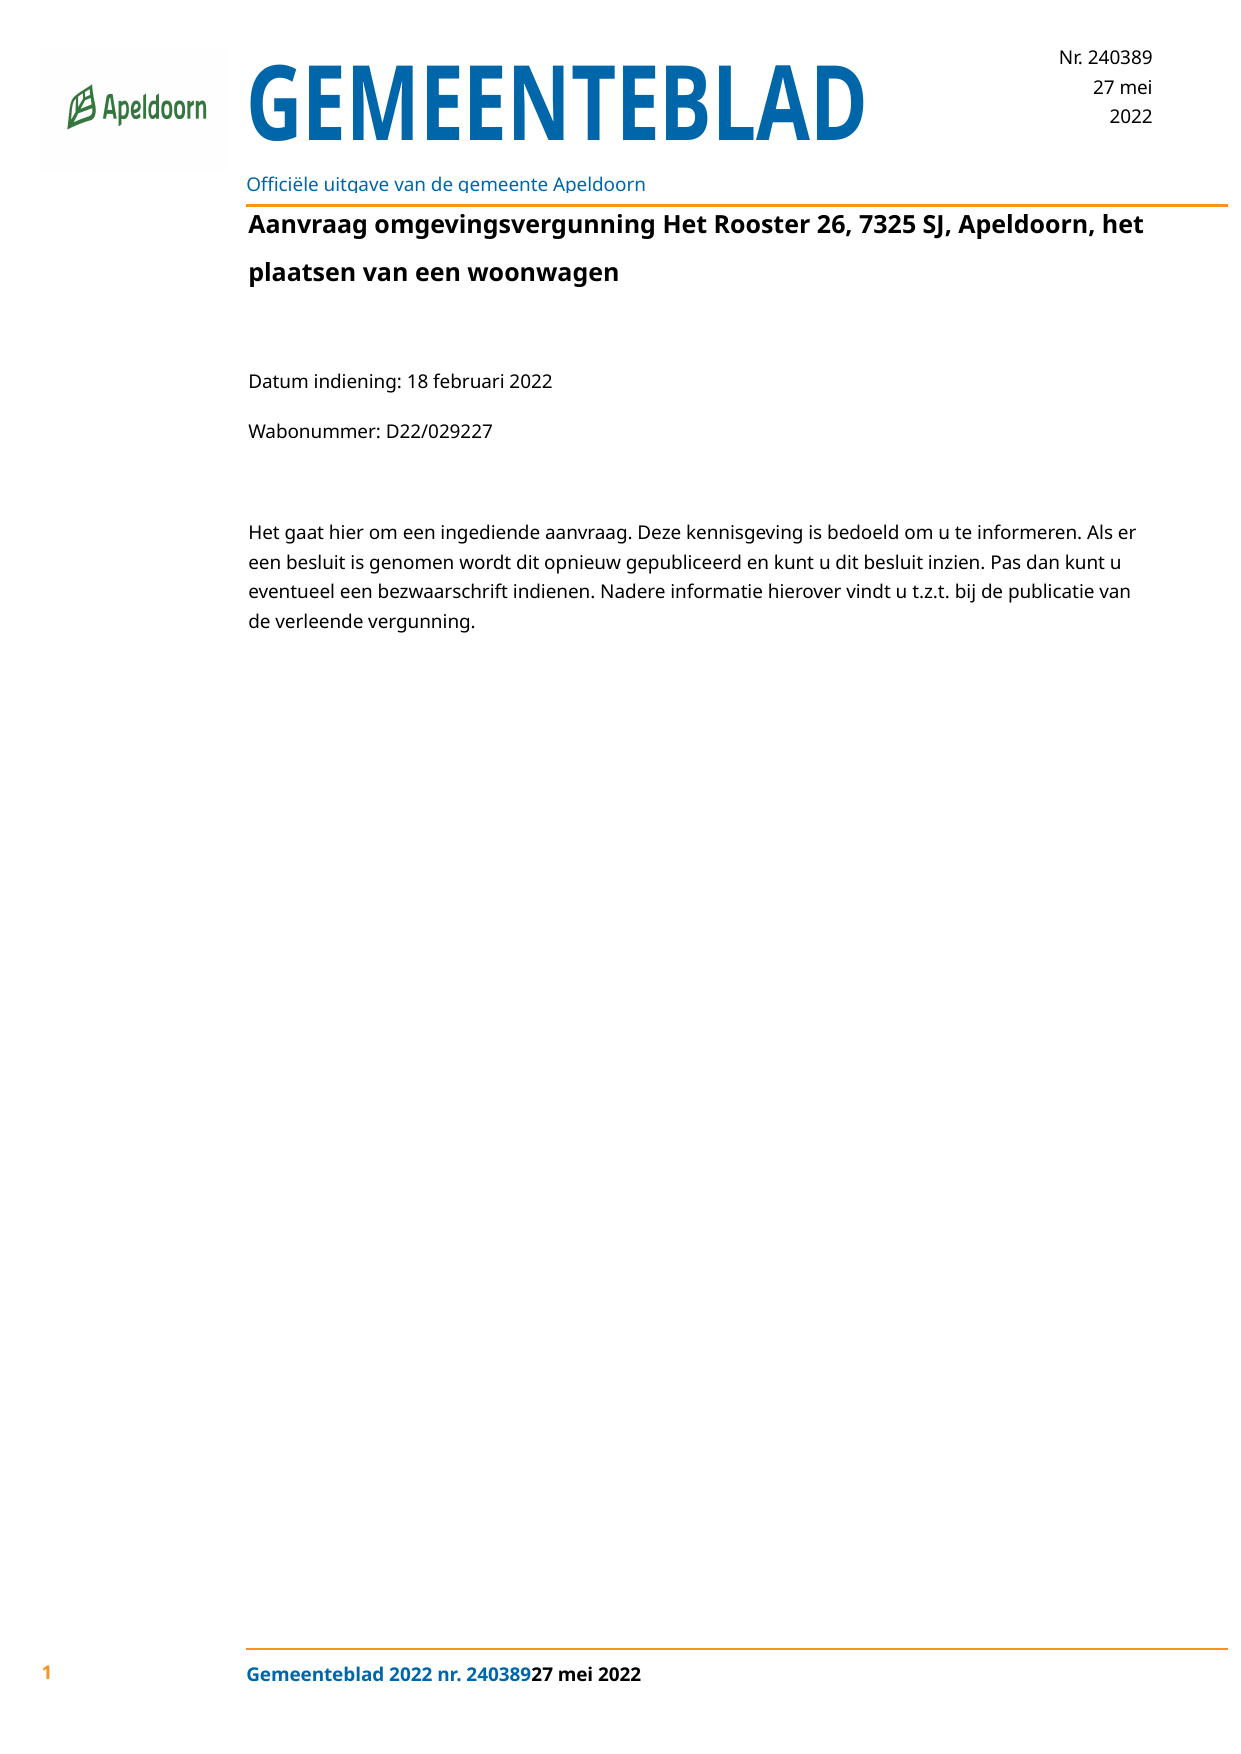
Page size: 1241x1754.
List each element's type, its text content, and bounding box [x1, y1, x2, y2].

picture [41, 47, 231, 172]
text Wabonummer: D22/029227 [248, 419, 1152, 444]
text Datum indiening: 18 februari 2022 [248, 368, 1152, 394]
text Aanvraag omgevingsvergunning Het Rooster 26, 7325 SJ, Apeldoorn, het plaatsen van een woonwagen [248, 207, 1152, 288]
text Het gaat hier om een ingediende aanvraag. Deze kennisgeving is bedoeld om u te informeren. Als er een besluit is genomen wordt dit opnieuw gepubliceerd en kunt u dit besluit inzien. Pas dan kunt u eventueel een bezwaarschrift indienen. Nadere informatie hierover vindt u t.z.t. bij de publicatie van de verleende vergunning. [248, 519, 1152, 634]
